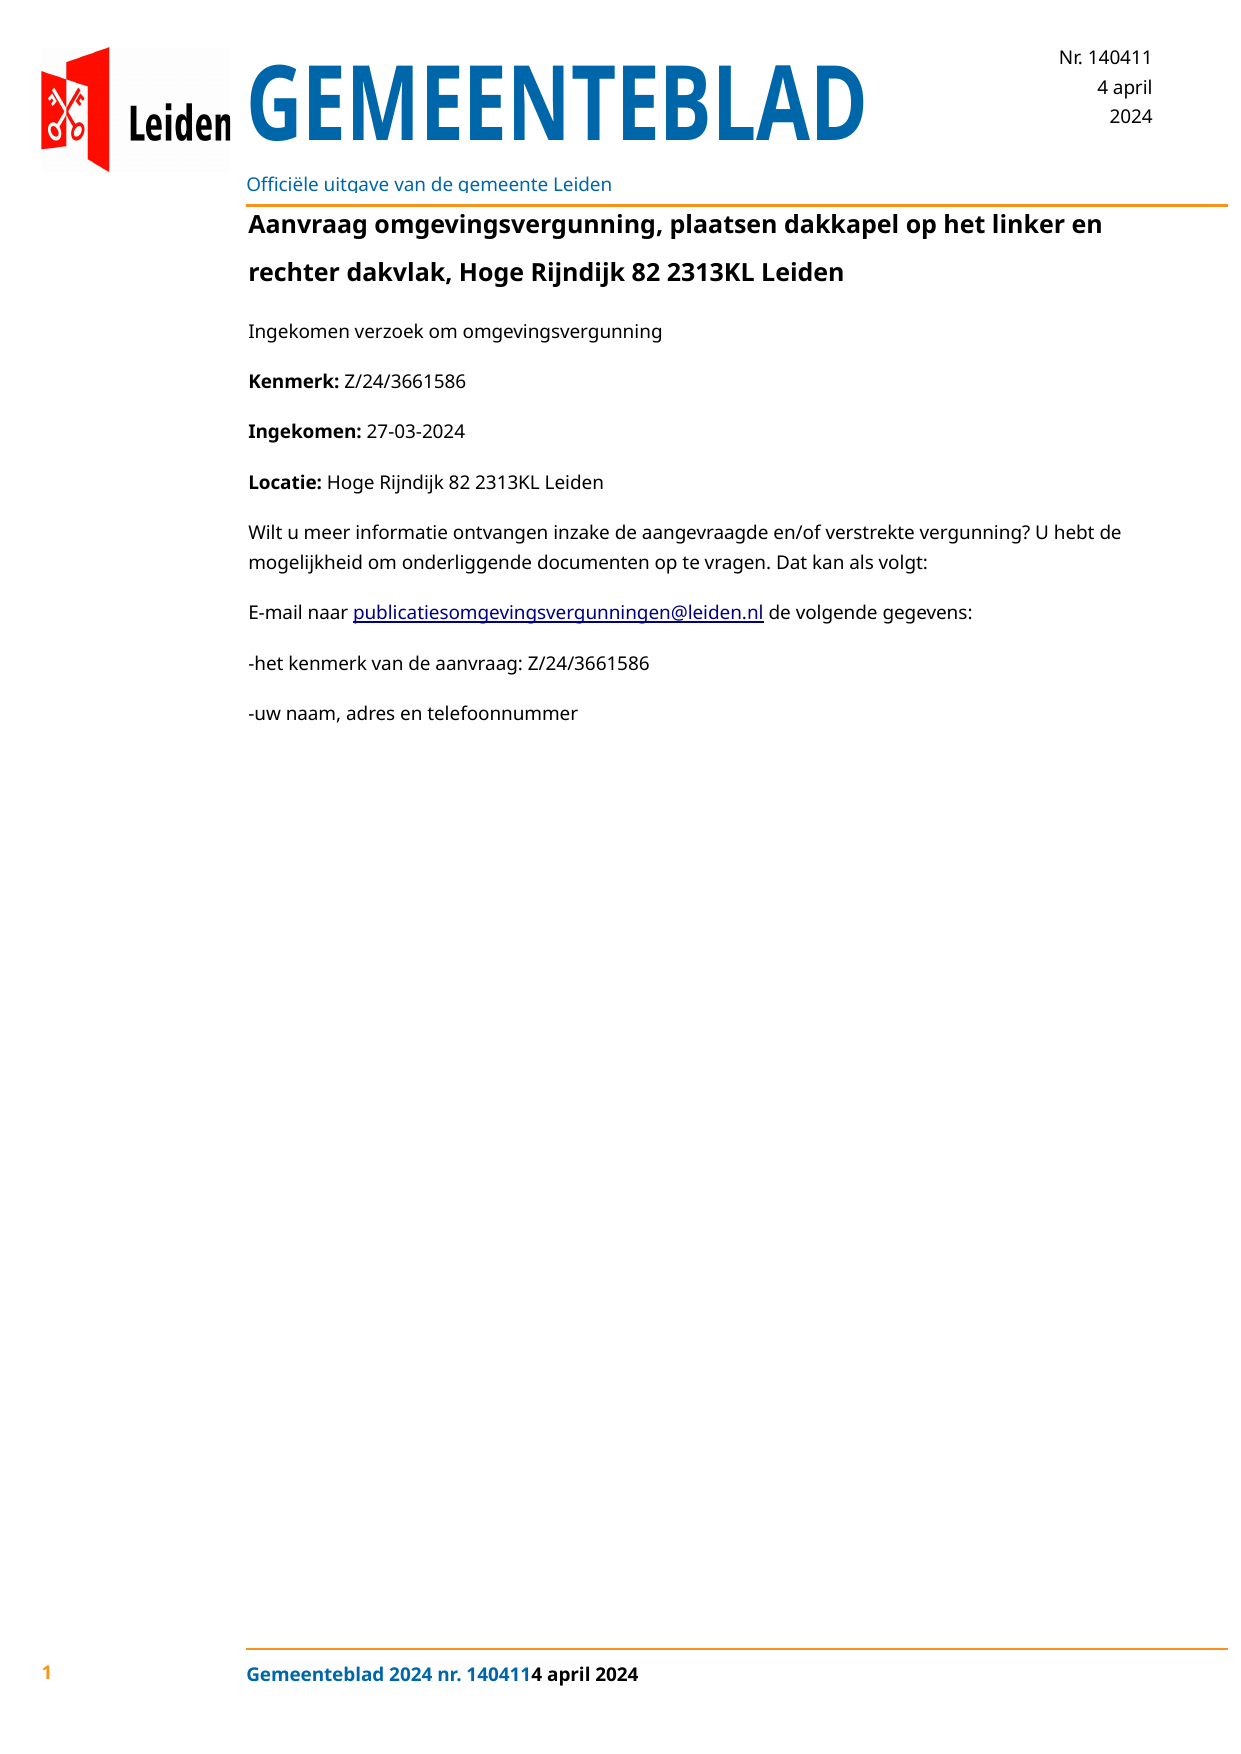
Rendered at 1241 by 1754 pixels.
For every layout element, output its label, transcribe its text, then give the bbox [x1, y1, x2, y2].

text Aanvraag omgevingsvergunning, plaatsen dakkapel op het linker en rechter dakvlak, Hoge Rijndijk 82 2313KL Leiden [248, 207, 1152, 288]
text Ingekomen verzoek om omgevingsvergunning [248, 318, 1152, 344]
text Ingekomen: 27-03-2024 [248, 419, 1152, 444]
picture [41, 47, 231, 172]
text Kenmerk: Z/24/3661586 [248, 368, 1152, 394]
text Locatie: Hoge Rijndijk 82 2313KL Leiden [248, 469, 1152, 495]
text E-mail naar publicatiesomgevingsvergunningen@leiden.nl de volgende gegevens: [248, 599, 1152, 625]
text -het kenmerk van de aanvraag: Z/24/3661586 [248, 650, 1152, 676]
text -uw naam, adres en telefoonnummer [248, 700, 1152, 726]
text Wilt u meer informatie ontvangen inzake de aangevraagde en/of verstrekte vergunning? U hebt de mogelijkheid om onderliggende documenten op te vragen. Dat kan als volgt: [248, 519, 1152, 575]
